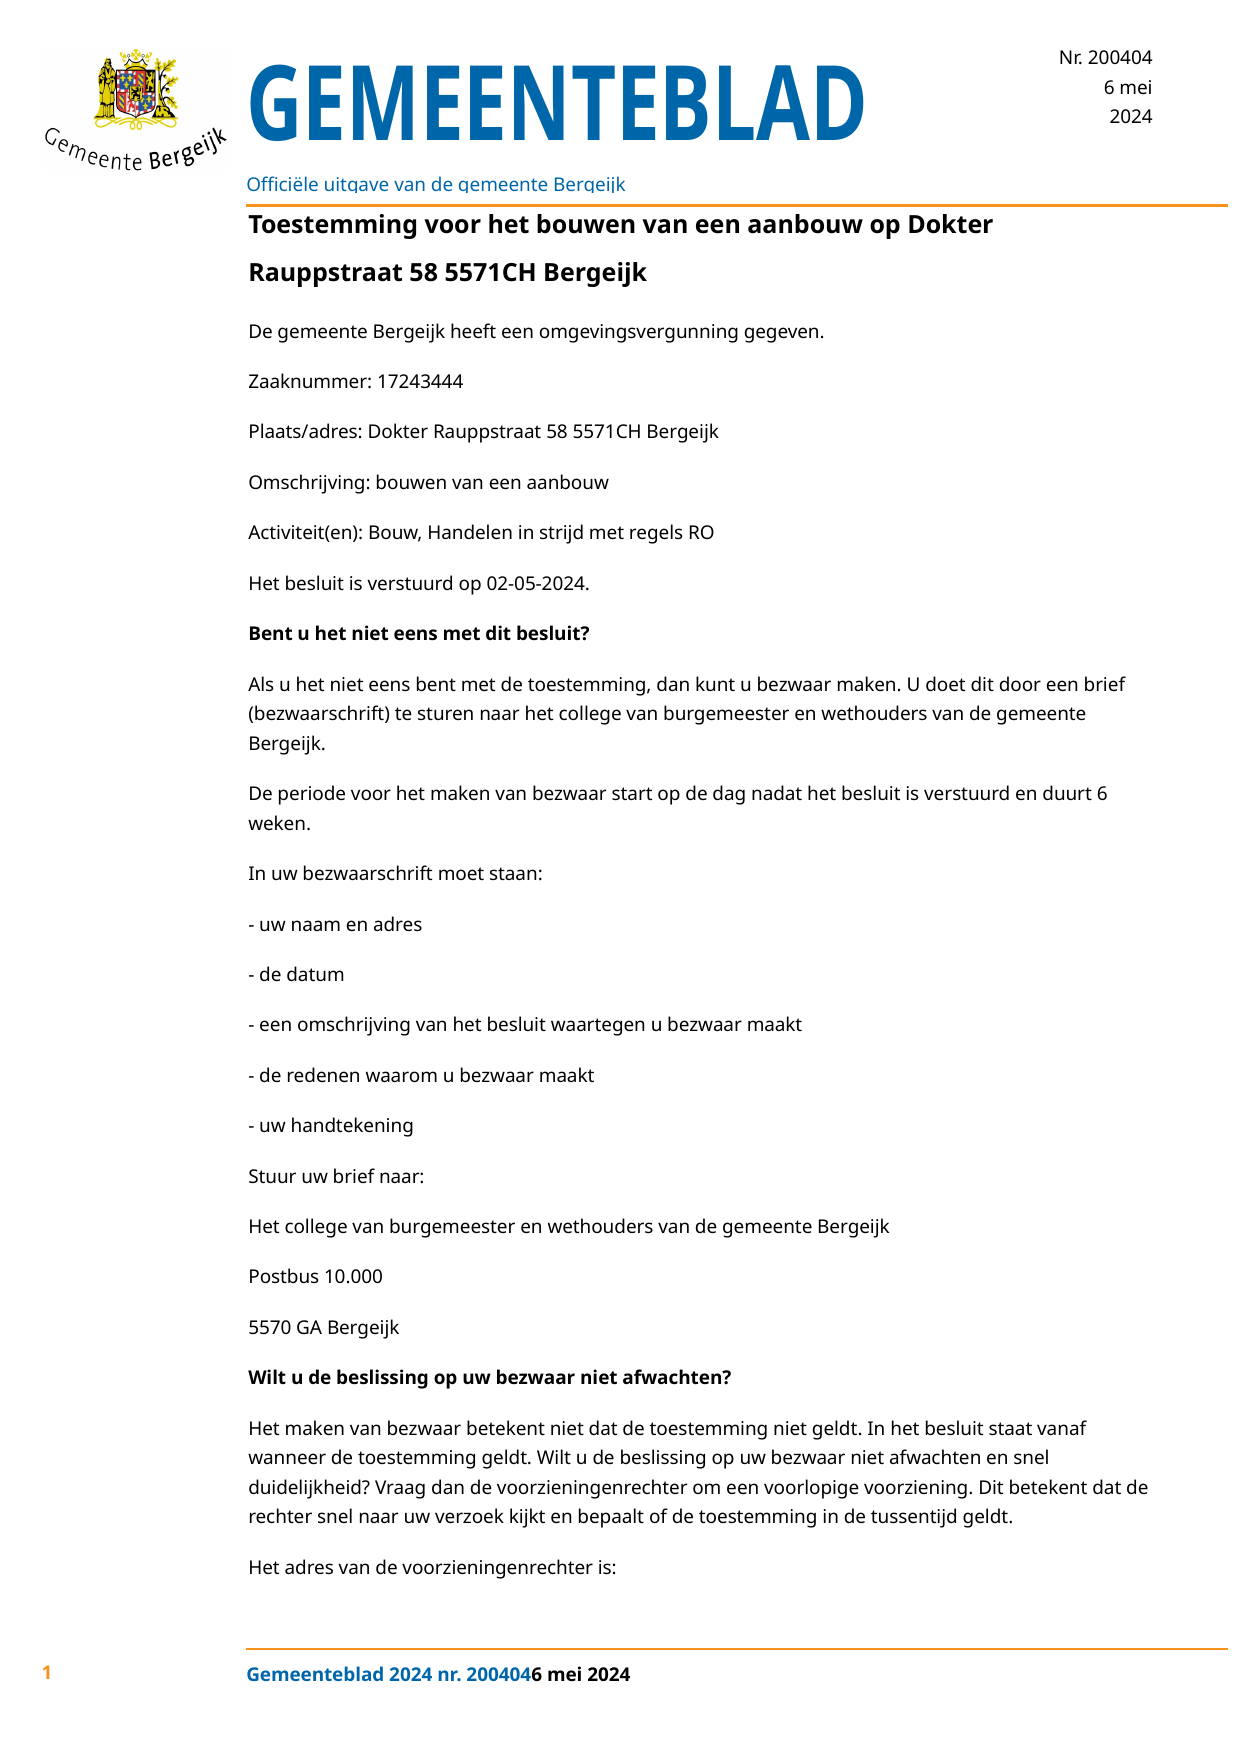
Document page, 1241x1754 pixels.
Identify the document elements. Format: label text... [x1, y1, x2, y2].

text In uw bezwaarschrift moet staan: [248, 860, 1152, 886]
text Als u het niet eens bent met de toestemming, dan kunt u bezwaar maken. U doet dit door een brief (bezwaarschrift) te sturen naar het college van burgemeester en wethouders van de gemeente Bergeijk. [248, 671, 1152, 756]
text Toestemming voor het bouwen van een aanbouw op Dokter Rauppstraat 58 5571CH Bergeijk [248, 207, 1152, 288]
text - uw handtekening [248, 1112, 1152, 1138]
text Bent u het niet eens met dit besluit? [248, 620, 1152, 646]
text Postbus 10.000 [248, 1264, 1152, 1289]
text Activiteit(en): Bouw, Handelen in strijd met regels RO [248, 519, 1152, 545]
picture [41, 47, 231, 172]
text De periode voor het maken van bezwaar start op de dag nadat het besluit is verstuurd en duurt 6 weken. [248, 780, 1152, 836]
text - een omschrijving van het besluit waartegen u bezwaar maakt [248, 1012, 1152, 1037]
text Wilt u de beslissing op uw bezwaar niet afwachten? [248, 1364, 1152, 1390]
text Omschrijving: bouwen van een aanbouw [248, 469, 1152, 495]
text Het maken van bezwaar betekent niet dat de toestemming niet geldt. In het besluit staat vanaf wanneer de toestemming geldt. Wilt u de beslissing op uw bezwaar niet afwachten en snel duidelijkheid? Vraag dan de voorzieningenrechter om een voorlopige voorziening. Dit betekent dat de rechter snel naar uw verzoek kijkt en bepaalt of de toestemming in de tussentijd geldt. [248, 1415, 1152, 1529]
text - uw naam en adres [248, 911, 1152, 937]
text De gemeente Bergeijk heeft een omgevingsvergunning gegeven. [248, 318, 1152, 344]
text Plaats/adres: Dokter Rauppstraat 58 5571CH Bergeijk [248, 419, 1152, 444]
text Zaaknummer: 17243444 [248, 368, 1152, 394]
text - de redenen waarom u bezwaar maakt [248, 1062, 1152, 1088]
text 5570 GA Bergeijk [248, 1314, 1152, 1340]
text Het besluit is verstuurd op 02-05-2024. [248, 570, 1152, 596]
text - de datum [248, 961, 1152, 987]
text Het adres van de voorzieningenrechter is: [248, 1554, 1152, 1580]
text Het college van burgemeester en wethouders van de gemeente Bergeijk [248, 1213, 1152, 1239]
text Stuur uw brief naar: [248, 1163, 1152, 1189]
